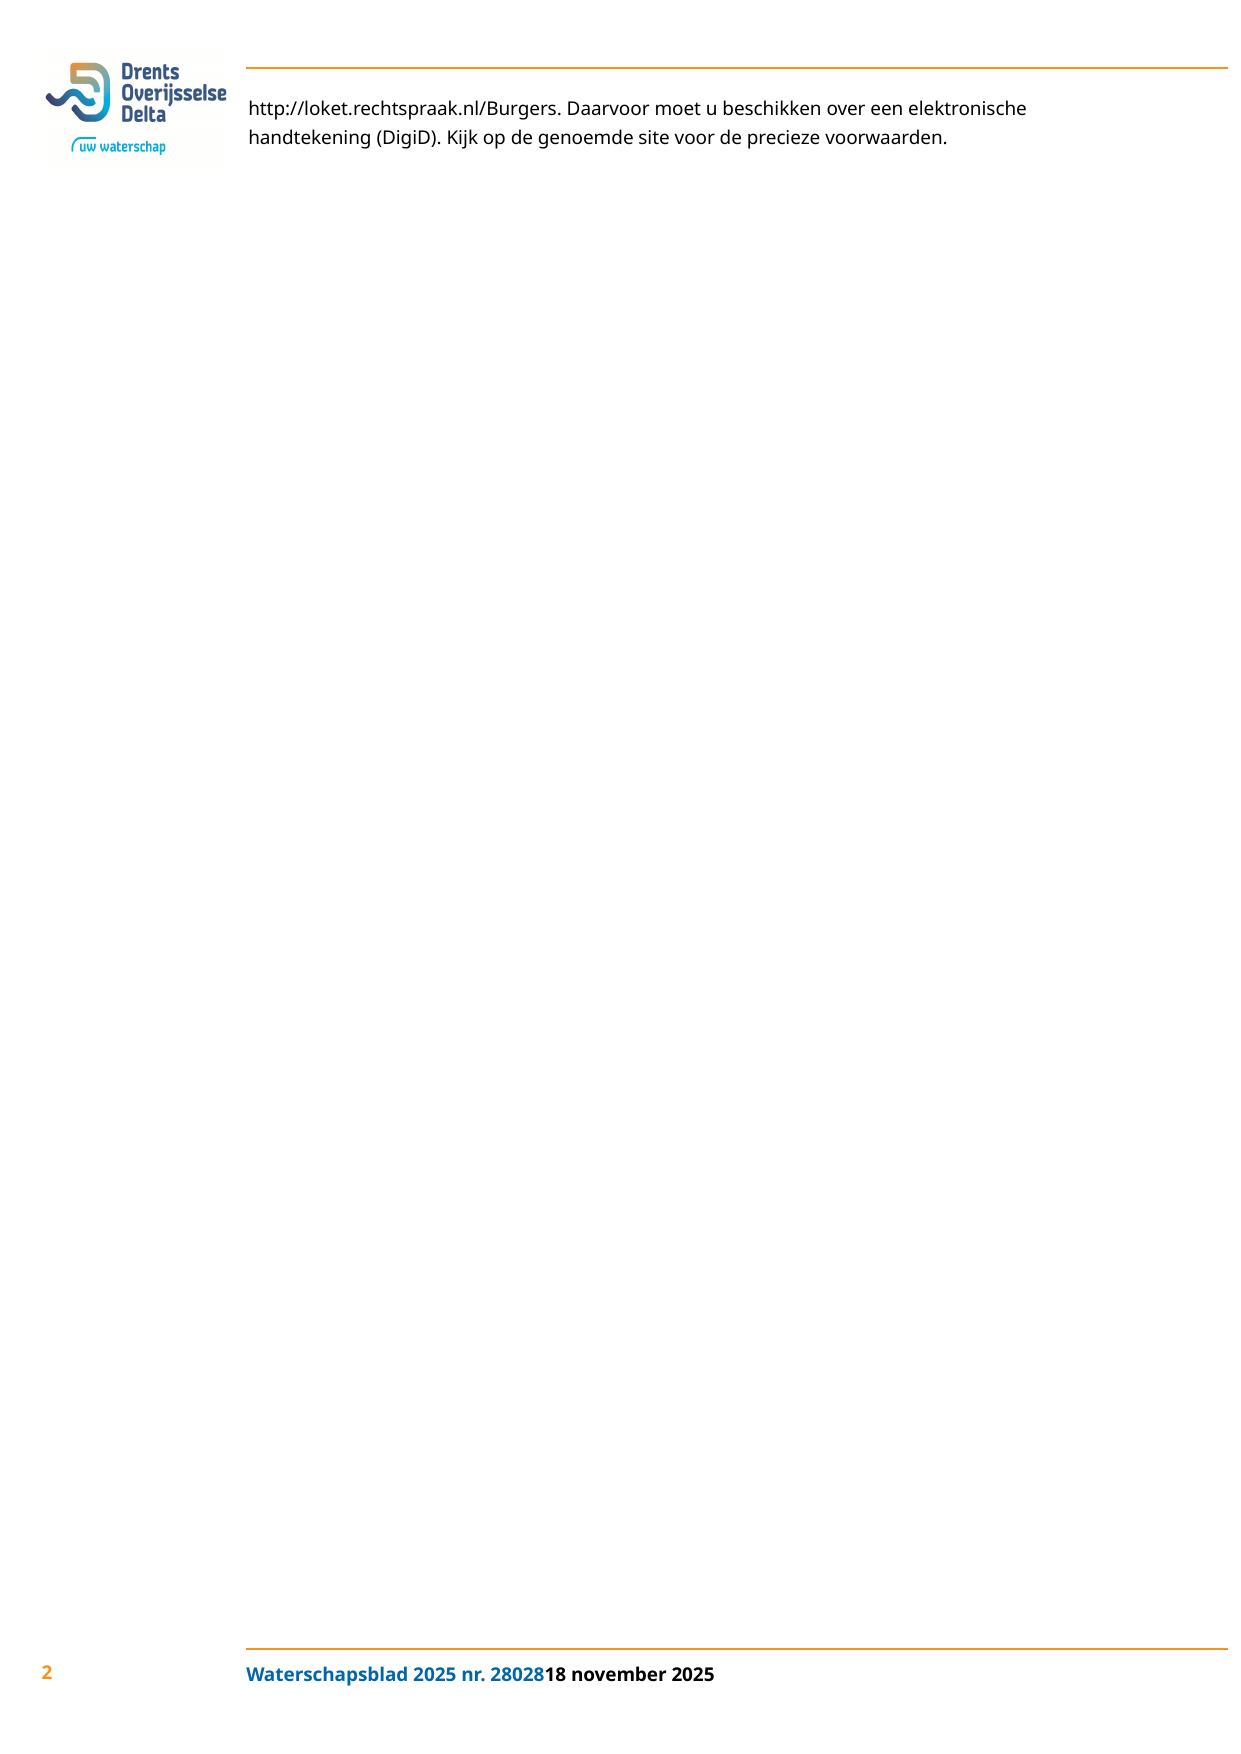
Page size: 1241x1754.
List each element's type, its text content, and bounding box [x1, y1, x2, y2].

text http://loket.rechtspraak.nl/Burgers. Daarvoor moet u beschikken over een elektronische handtekening (DigiD). Kijk op de genoemde site voor de precieze voorwaarden. [248, 95, 1152, 150]
picture [41, 47, 231, 172]
